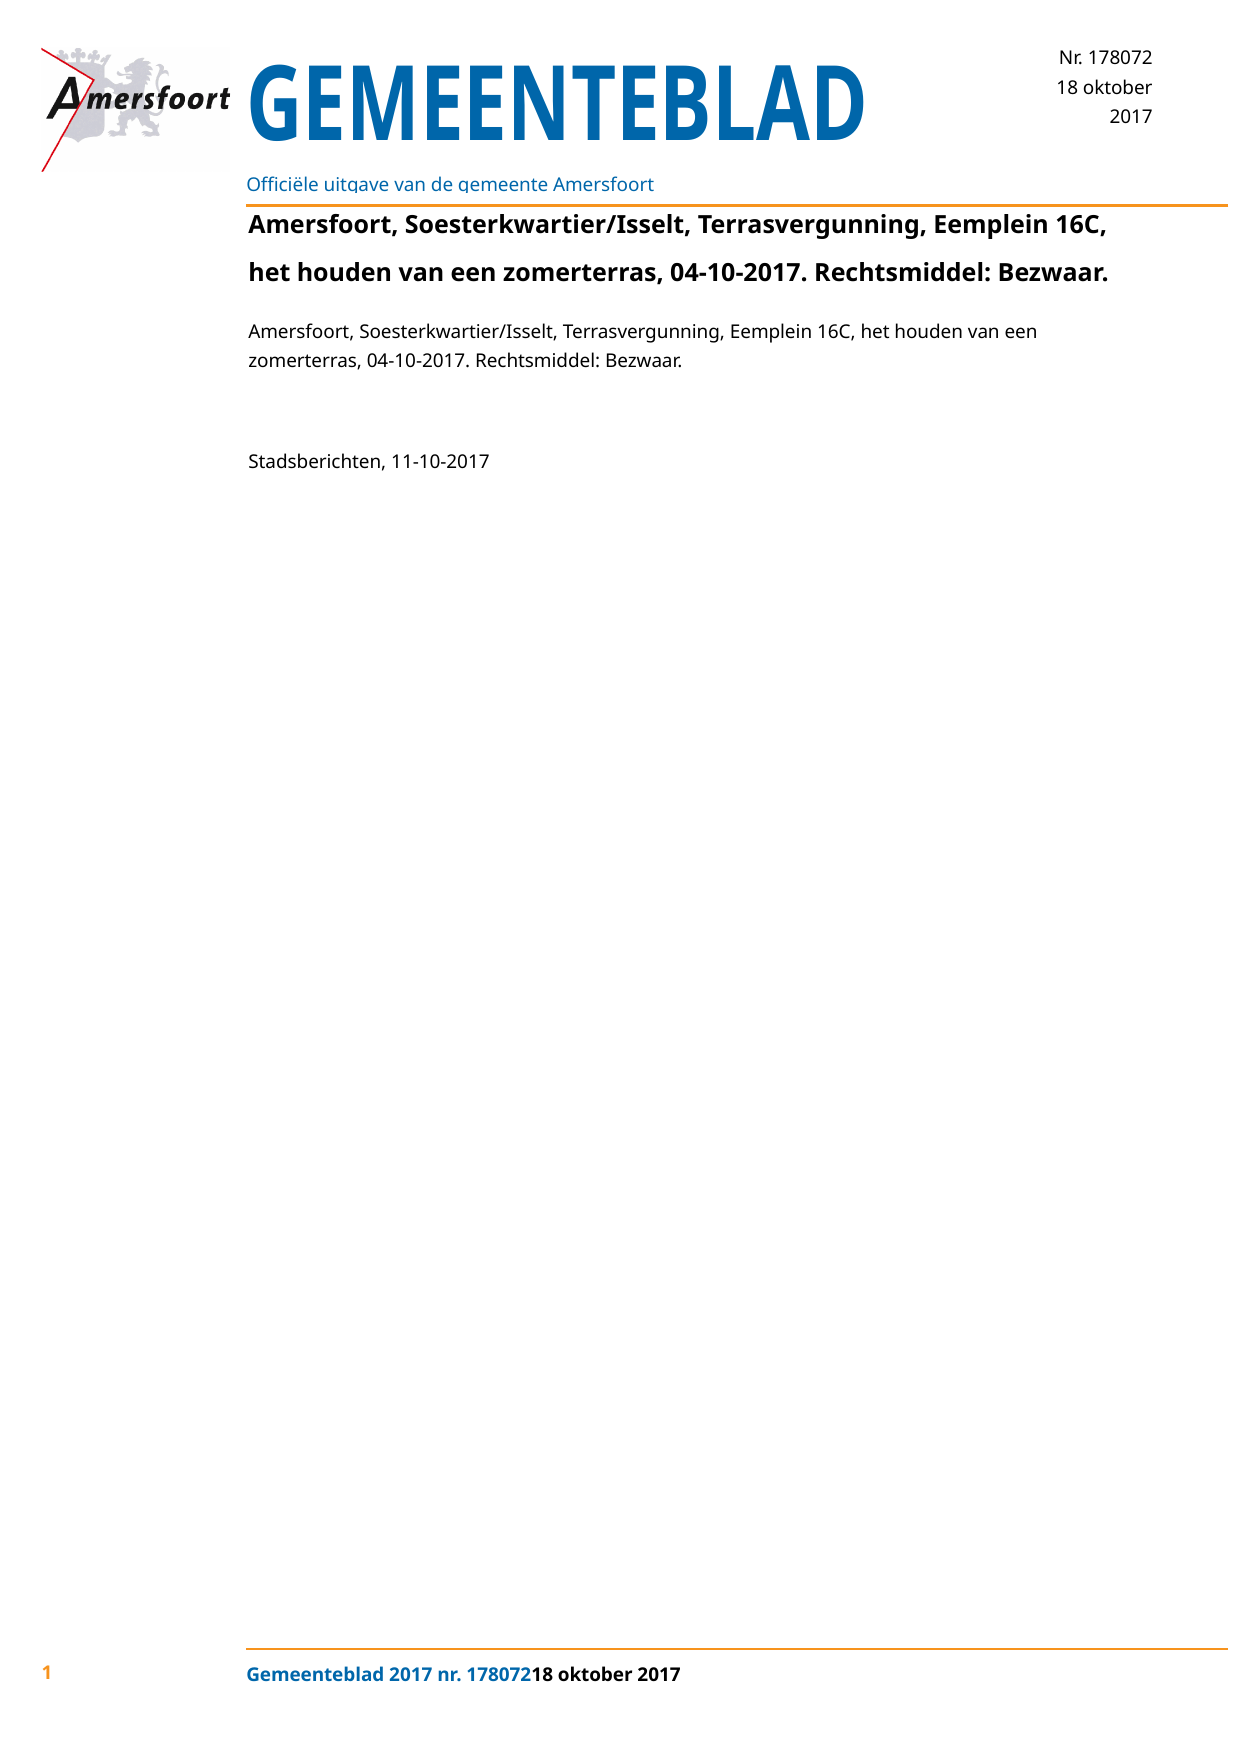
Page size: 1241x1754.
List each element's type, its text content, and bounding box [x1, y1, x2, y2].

text Amersfoort, Soesterkwartier/Isselt, Terrasvergunning, Eemplein 16C, het houden van een zomerterras, 04-10-2017. Rechtsmiddel: Bezwaar. [248, 318, 1152, 373]
text Stadsberichten, 11-10-2017 [248, 448, 1152, 474]
picture [41, 47, 231, 172]
text Amersfoort, Soesterkwartier/Isselt, Terrasvergunning, Eemplein 16C, het houden van een zomerterras, 04-10-2017. Rechtsmiddel: Bezwaar. [248, 207, 1152, 288]
